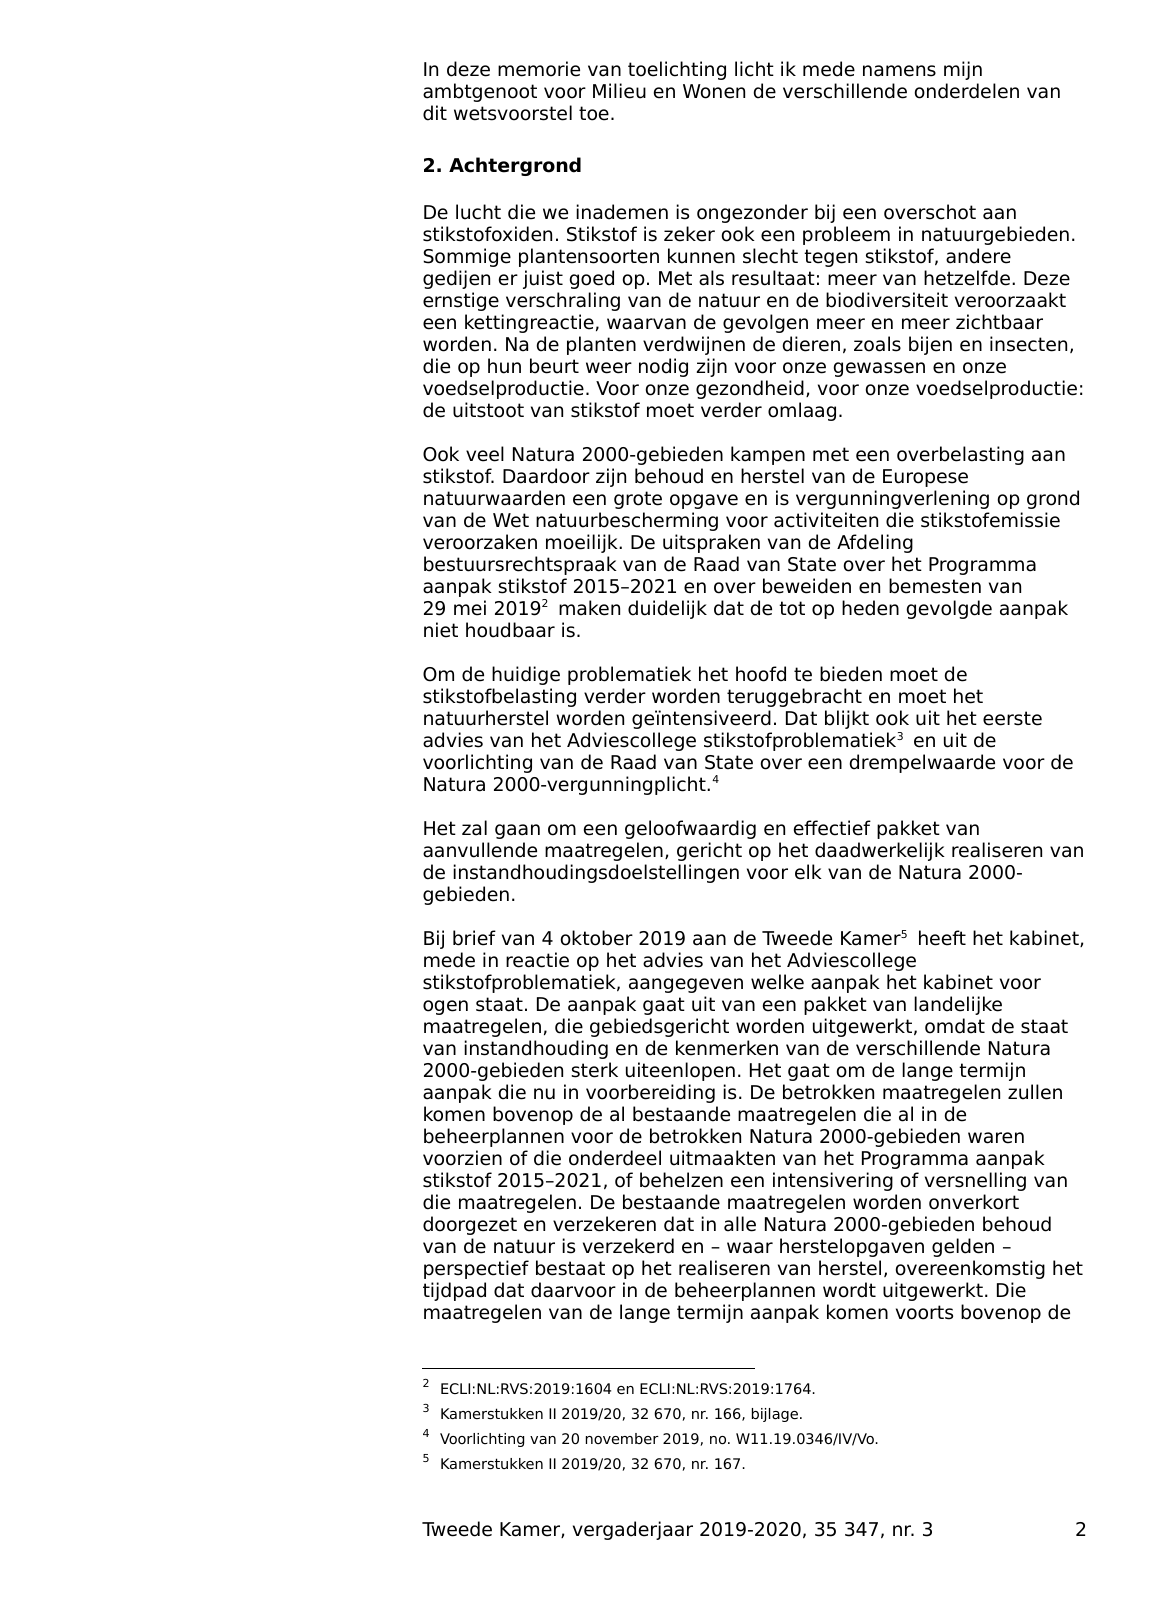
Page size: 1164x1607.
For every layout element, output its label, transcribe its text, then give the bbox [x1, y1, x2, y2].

text Kamerstukken II 2019/20, 32 670, nr. 167. [422, 1452, 1087, 1474]
text Om de huidige problematiek het hoofd te bieden moet de stikstofbelasting verder worden teruggebracht en moet het natuurherstel worden geïntensiveerd. Dat blijkt ook uit het eerste advies van het Adviescollege stikstofproblematiek en uit de voorlichting van de Raad van State over een drempelwaarde voor de Natura 2000-vergunningplicht. [422, 664, 1087, 796]
text In deze memorie van toelichting licht ik mede namens mijn ambtgenoot voor Milieu en Wonen de verschillende onderdelen van dit wetsvoorstel toe. [422, 59, 1087, 125]
text ECLI:NL:RVS:2019:1604 en ECLI:NL:RVS:2019:1764. [422, 1377, 1087, 1399]
text Voorlichting van 20 november 2019, no. W11.19.0346/IV/Vo. [422, 1427, 1087, 1449]
text Het zal gaan om een geloofwaardig en effectief pakket van aanvullende maatregelen, gericht op het daadwerkelijk realiseren van de instandhoudingsdoelstellingen voor elk van de Natura 2000-gebieden. [422, 818, 1087, 906]
text Kamerstukken II 2019/20, 32 670, nr. 166, bijlage. [422, 1402, 1087, 1424]
subtitle 2. Achtergrond [422, 155, 1087, 177]
text Bij brief van 4 oktober 2019 aan de Tweede Kamer heeft het kabinet, mede in reactie op het advies van het Adviescollege stikstofproblematiek, aangegeven welke aanpak het kabinet voor ogen staat. De aanpak gaat uit van een pakket van landelijke maatregelen, die gebiedsgericht worden uitgewerkt, omdat de staat van instandhouding en de kenmerken van de verschillende Natura 2000-gebieden sterk uiteenlopen. Het gaat om de lange termijn aanpak die nu in voorbereiding is. De betrokken maatregelen zullen komen bovenop de al bestaande maatregelen die al in de beheerplannen voor de betrokken Natura 2000-gebieden waren voorzien of die onderdeel uitmaakten van het Programma aanpak stikstof 2015–2021, of behelzen een intensivering of versnelling van die maatregelen. De bestaande maatregelen worden onverkort doorgezet en verzekeren dat in alle Natura 2000-gebieden behoud van de natuur is verzekerd en – waar herstelopgaven gelden – perspectief bestaat op het realiseren van herstel, overeenkomstig het tijdpad dat daarvoor in de beheerplannen wordt uitgewerkt. Die maatregelen van de lange termijn aanpak komen voorts bovenop de [422, 928, 1087, 1324]
text De lucht die we inademen is ongezonder bij een overschot aan stikstofoxiden. Stikstof is zeker ook een probleem in natuurgebieden. Sommige plantensoorten kunnen slecht tegen stikstof, andere gedijen er juist goed op. Met als resultaat: meer van hetzelfde. Deze ernstige verschraling van de natuur en de biodiversiteit veroorzaakt een kettingreactie, waarvan de gevolgen meer en meer zichtbaar worden. Na de planten verdwijnen de dieren, zoals bijen en insecten, die op hun beurt weer nodig zijn voor onze gewassen en onze voedselproductie. Voor onze gezondheid, voor onze voedselproductie: de uitstoot van stikstof moet verder omlaag. [422, 202, 1087, 422]
text Ook veel Natura 2000-gebieden kampen met een overbelasting aan stikstof. Daardoor zijn behoud en herstel van de Europese natuurwaarden een grote opgave en is vergunningverlening op grond van de Wet natuurbescherming voor activiteiten die stikstofemissie veroorzaken moeilijk. De uitspraken van de Afdeling bestuursrechtspraak van de Raad van State over het Programma aanpak stikstof 2015–2021 en over beweiden en bemesten van 29 mei 2019 maken duidelijk dat de tot op heden gevolgde aanpak niet houdbaar is. [422, 444, 1087, 642]
